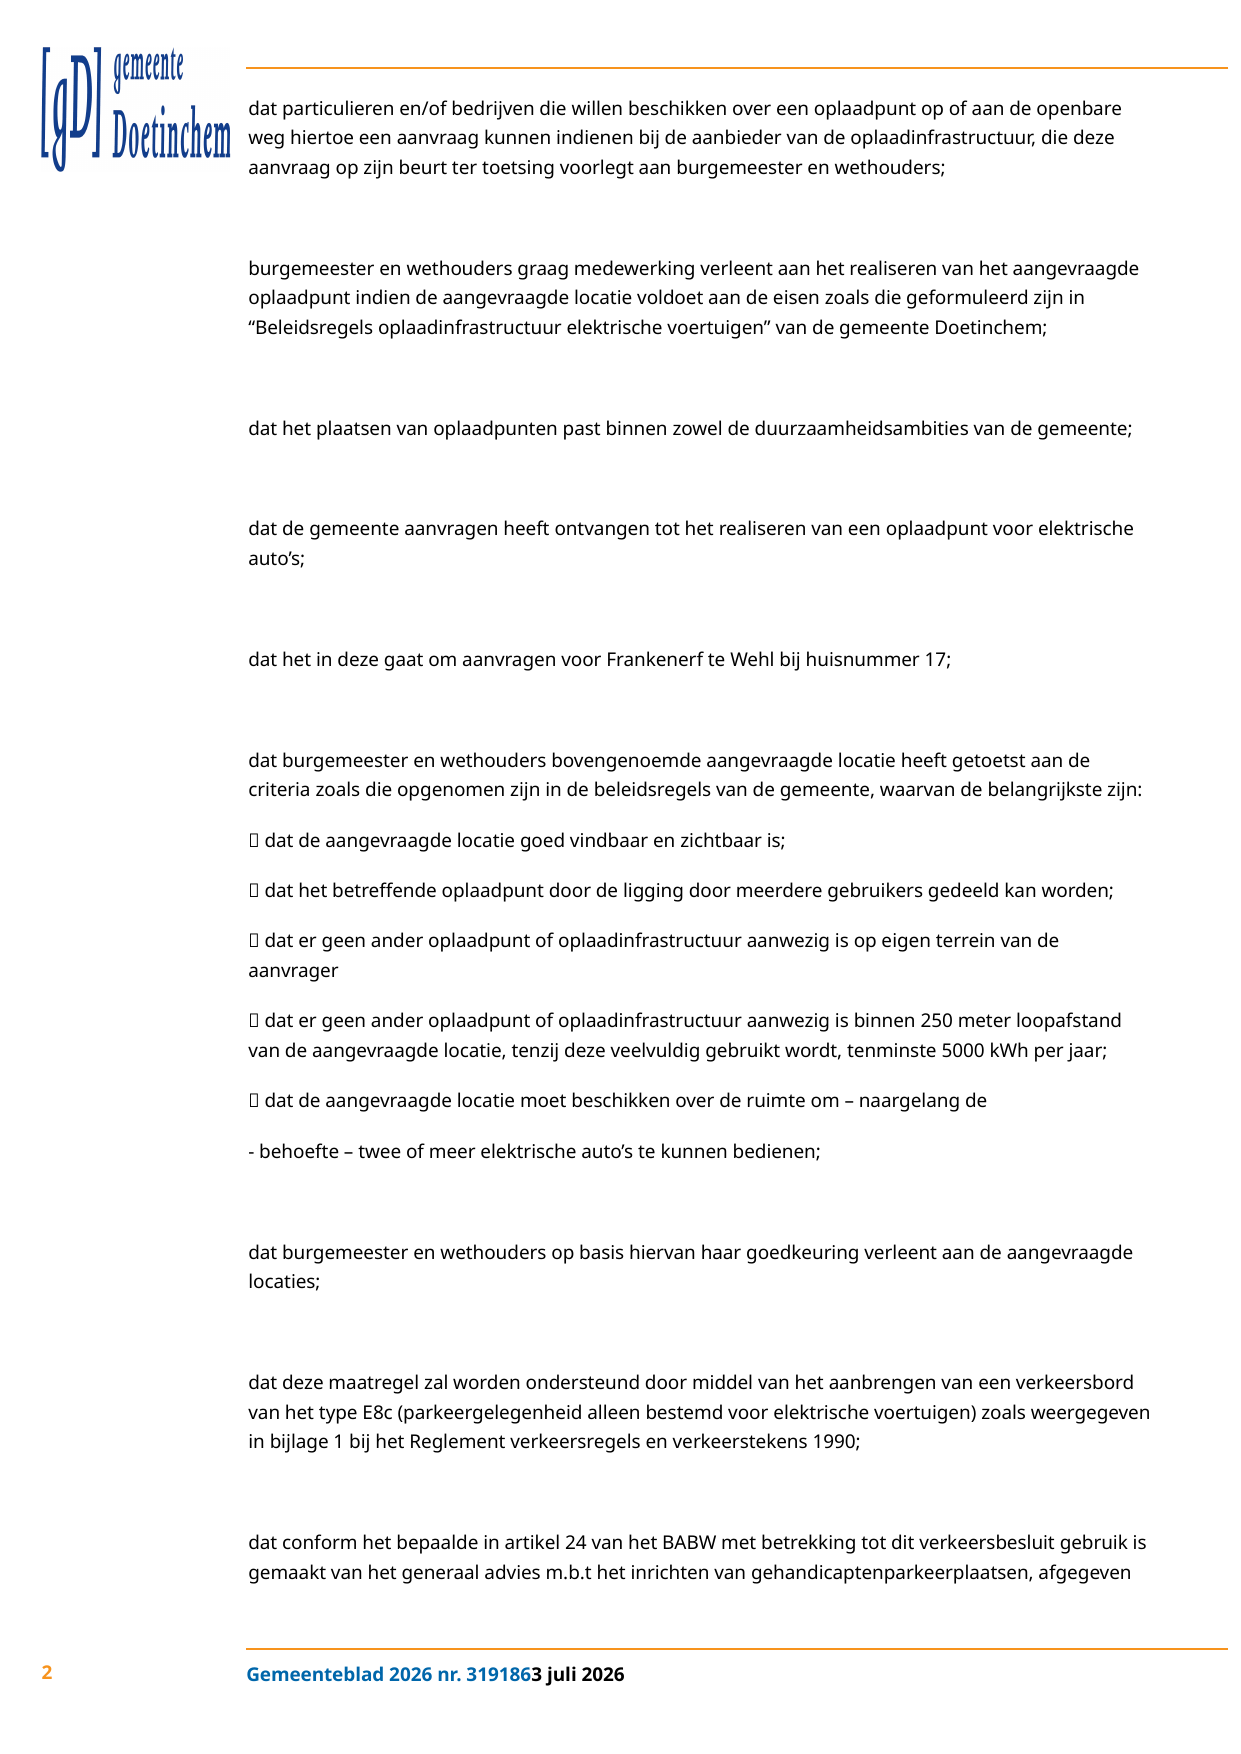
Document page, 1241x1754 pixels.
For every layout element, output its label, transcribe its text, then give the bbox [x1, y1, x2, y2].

text dat het plaatsen van oplaadpunten past binnen zowel de duurzaamheidsambities van de gemeente; [248, 415, 1152, 441]
picture [41, 47, 231, 172]
text - behoefte – twee of meer elektrische auto’s te kunnen bedienen; [248, 1138, 1152, 1164]
text dat het in deze gaat om aanvragen voor Frankenerf te Wehl bij huisnummer 17; [248, 646, 1152, 672]
text dat burgemeester en wethouders op basis hiervan haar goedkeuring verleent aan de aangevraagde locaties; [248, 1239, 1152, 1294]
text  dat de aangevraagde locatie goed vindbaar en zichtbaar is; [248, 827, 1152, 853]
text  dat er geen ander oplaadpunt of oplaadinfrastructuur aanwezig is op eigen terrein van de aanvrager [248, 928, 1152, 983]
text  dat het betreffende oplaadpunt door de ligging door meerdere gebruikers gedeeld kan worden; [248, 877, 1152, 903]
text dat burgemeester en wethouders bovengenoemde aangevraagde locatie heeft getoetst aan de criteria zoals die opgenomen zijn in de beleidsregels van de gemeente, waarvan de belangrijkste zijn: [248, 747, 1152, 802]
text  dat de aangevraagde locatie moet beschikken over de ruimte om – naargelang de [248, 1088, 1152, 1113]
text dat de gemeente aanvragen heeft ontvangen tot het realiseren van een oplaadpunt voor elektrische auto’s; [248, 516, 1152, 571]
text dat particulieren en/of bedrijven die willen beschikken over een oplaadpunt op of aan de openbare weg hiertoe een aanvraag kunnen indienen bij de aanbieder van de oplaadinfrastructuur, die deze aanvraag op zijn beurt ter toetsing voorlegt aan burgemeester en wethouders; [248, 95, 1152, 180]
text dat deze maatregel zal worden ondersteund door middel van het aanbrengen van een verkeersbord van het type E8c (parkeergelegenheid alleen bestemd voor elektrische voertuigen) zoals weergegeven in bijlage 1 bij het Reglement verkeersregels en verkeerstekens 1990; [248, 1369, 1152, 1454]
text  dat er geen ander oplaadpunt of oplaadinfrastructuur aanwezig is binnen 250 meter loopafstand van de aangevraagde locatie, tenzij deze veelvuldig gebruikt wordt, tenminste 5000 kWh per jaar; [248, 1008, 1152, 1063]
text dat conform het bepaalde in artikel 24 van het BABW met betrekking tot dit verkeersbesluit gebruik is gemaakt van het generaal advies m.b.t het inrichten van gehandicaptenparkeerplaatsen, afgegeven [248, 1529, 1152, 1585]
text burgemeester en wethouders graag medewerking verleent aan het realiseren van het aangevraagde oplaadpunt indien de aangevraagde locatie voldoet aan de eisen zoals die geformuleerd zijn in “Beleidsregels oplaadinfrastructuur elektrische voertuigen” van de gemeente Doetinchem; [248, 255, 1152, 340]
